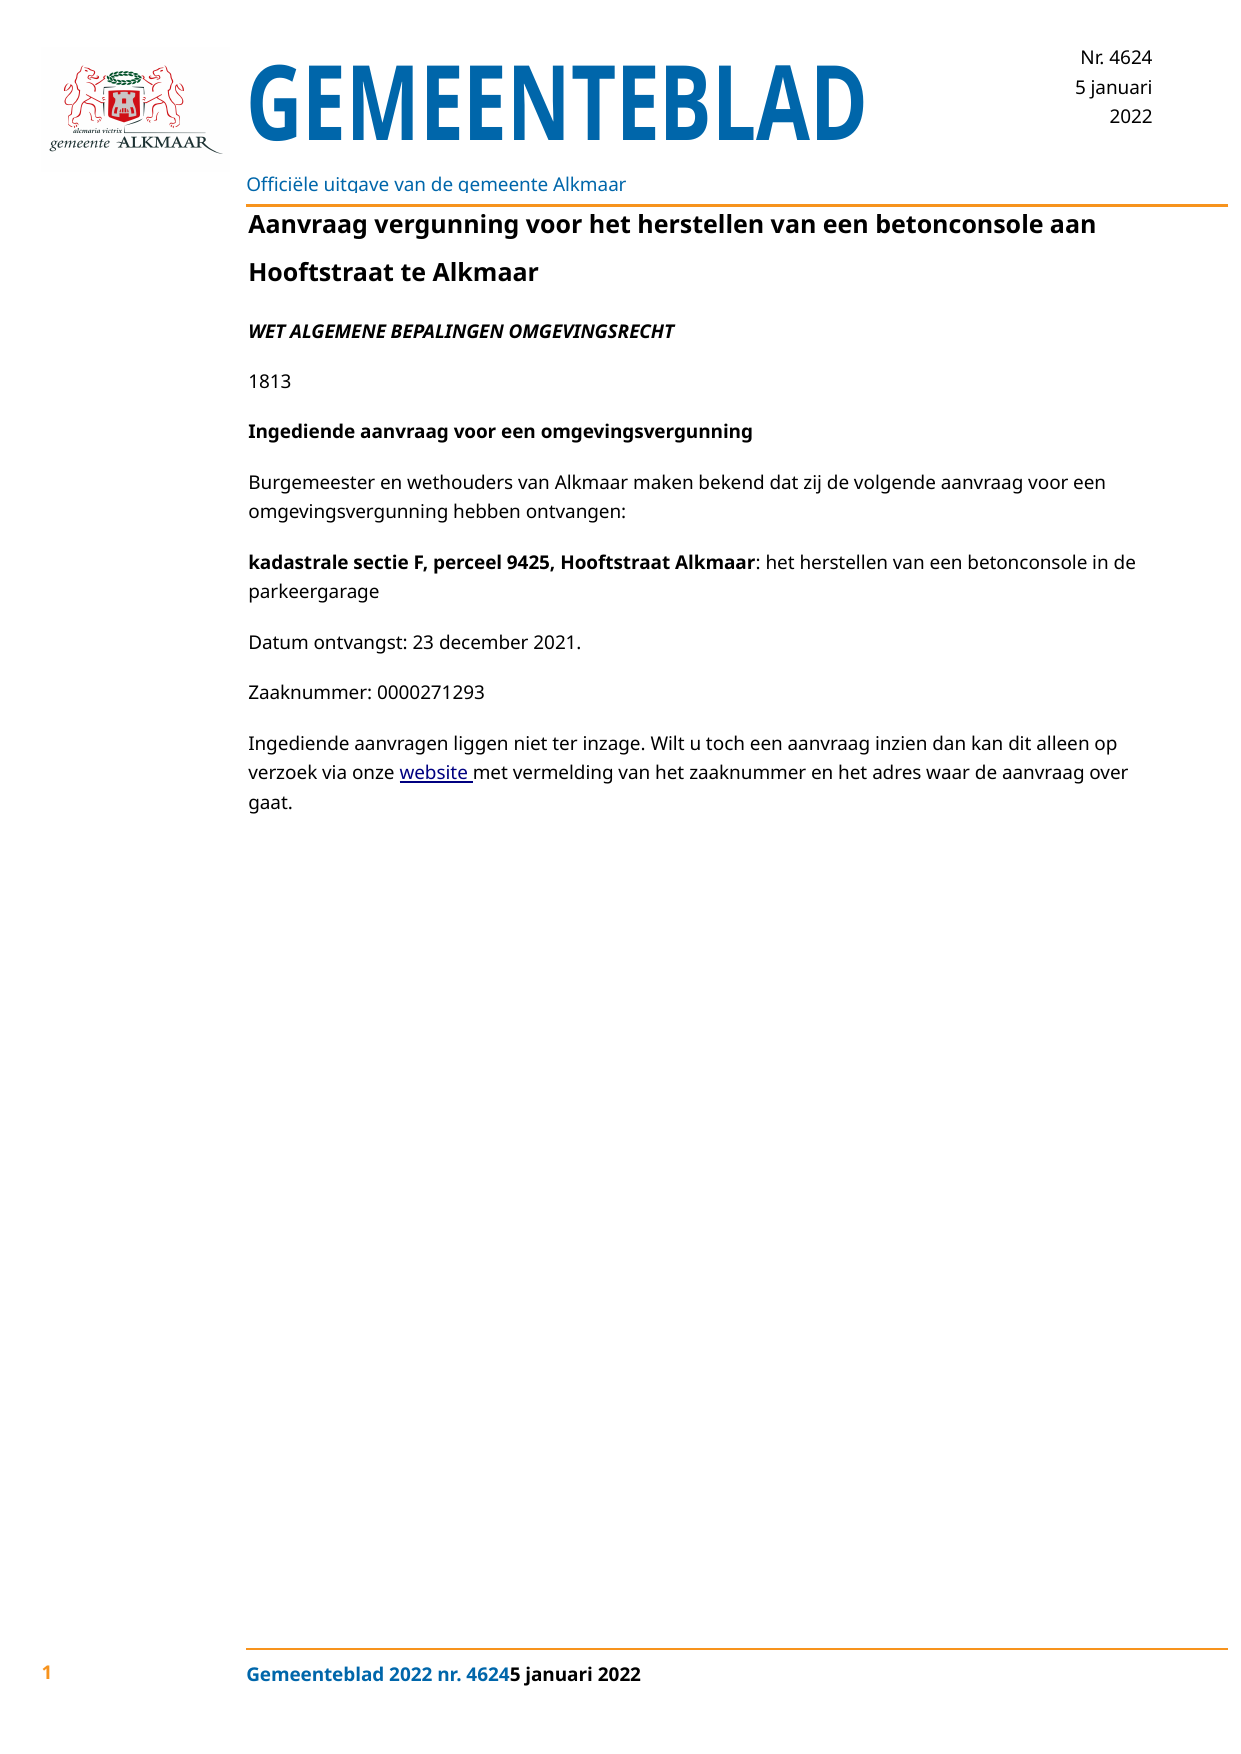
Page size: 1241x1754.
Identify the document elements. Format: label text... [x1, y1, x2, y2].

text Ingediende aanvragen liggen niet ter inzage. Wilt u toch een aanvraag inzien dan kan dit alleen op verzoek via onze website met vermelding van het zaaknummer en het adres waar de aanvraag over gaat. [248, 730, 1152, 815]
text WET ALGEMENE BEPALINGEN OMGEVINGSRECHT [248, 318, 1152, 344]
text Datum ontvangst: 23 december 2021. [248, 629, 1152, 655]
text Burgemeester en wethouders van Alkmaar maken bekend dat zij de volgende aanvraag voor een omgevingsvergunning hebben ontvangen: [248, 469, 1152, 524]
text Aanvraag vergunning voor het herstellen van een betonconsole aan Hooftstraat te Alkmaar [248, 207, 1152, 288]
text Zaaknummer: 0000271293 [248, 679, 1152, 705]
text 1813 [248, 368, 1152, 394]
text kadastrale sectie F, perceel 9425, Hooftstraat Alkmaar: het herstellen van een betonconsole in de parkeergarage [248, 549, 1152, 604]
picture [41, 47, 231, 172]
text Ingediende aanvraag voor een omgevingsvergunning [248, 419, 1152, 444]
